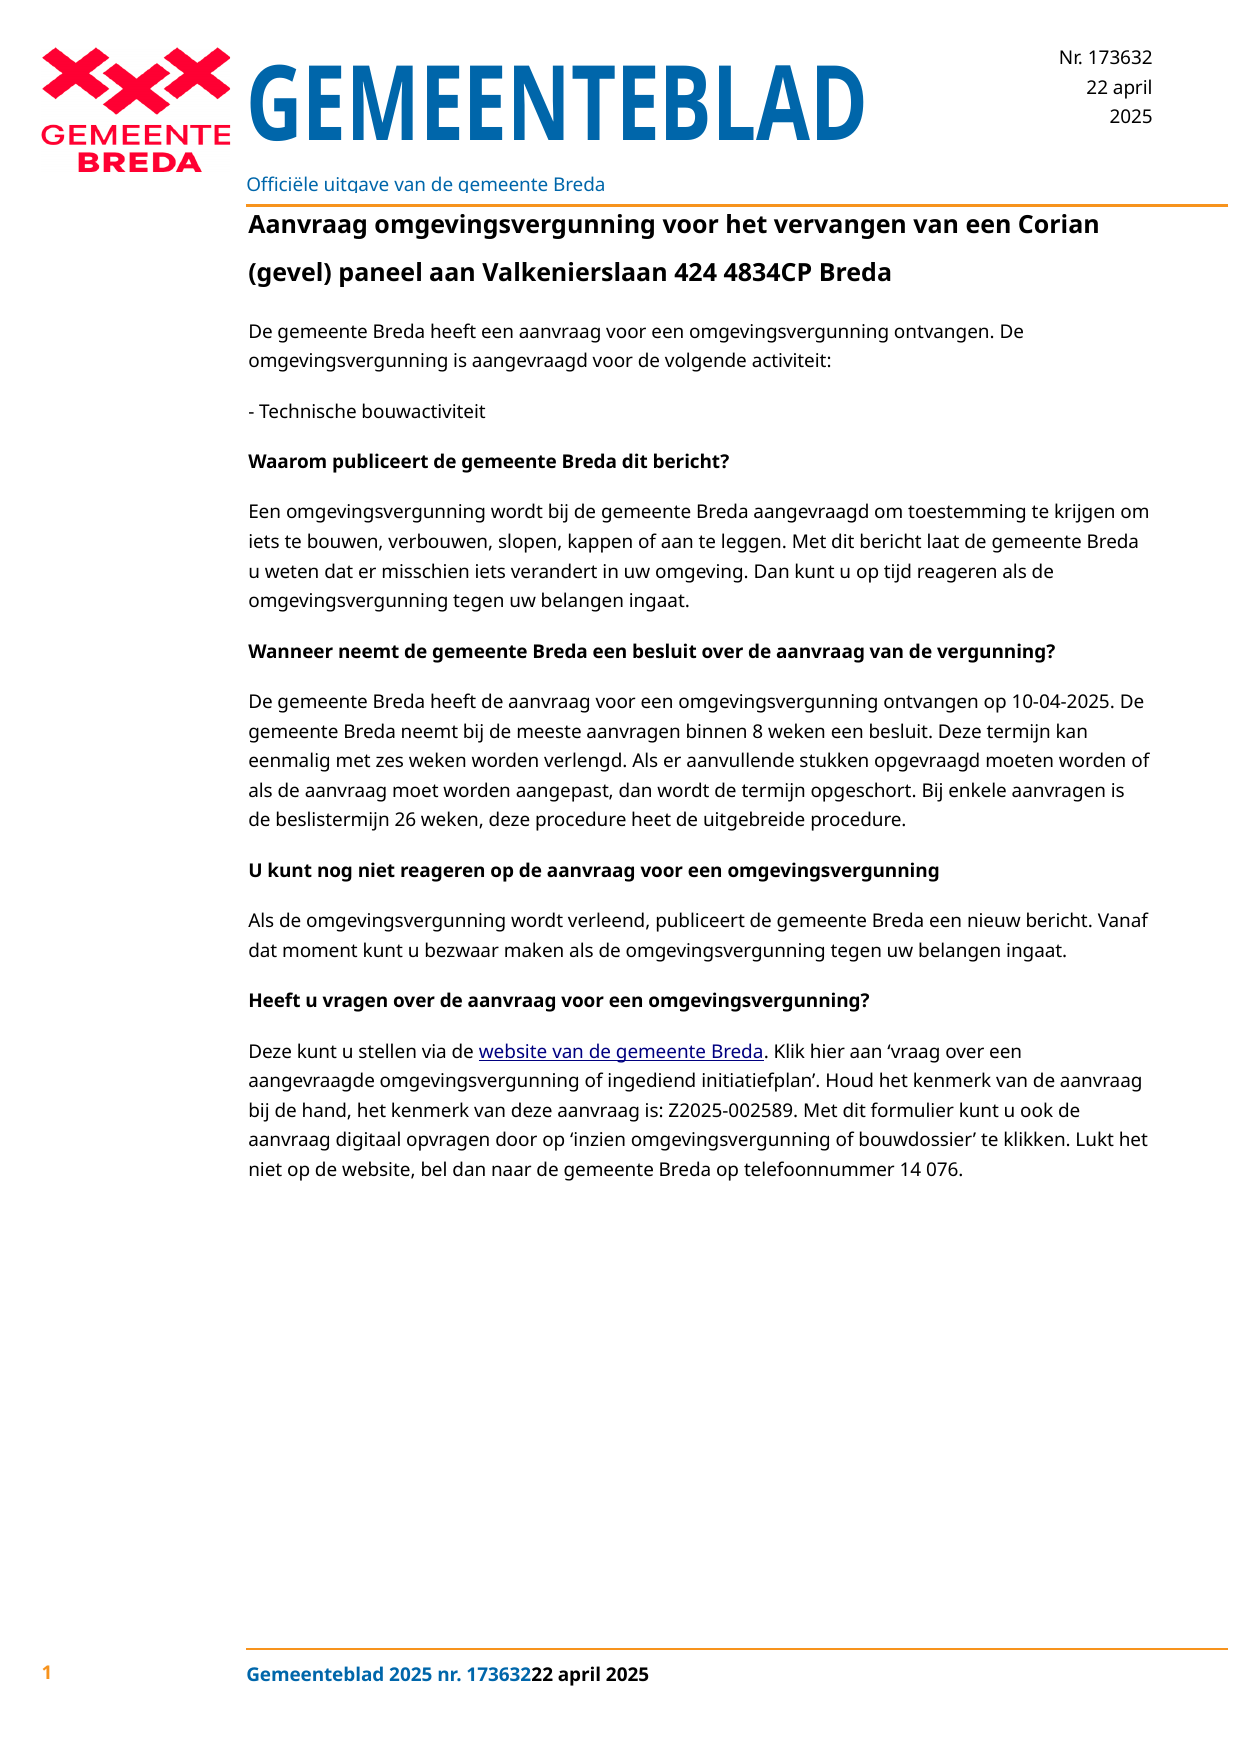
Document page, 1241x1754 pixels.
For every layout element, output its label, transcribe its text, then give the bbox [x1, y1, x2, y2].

text Een omgevingsvergunning wordt bij de gemeente Breda aangevraagd om toestemming te krijgen om iets te bouwen, verbouwen, slopen, kappen of aan te leggen. Met dit bericht laat de gemeente Breda u weten dat er misschien iets verandert in uw omgeving. Dan kunt u op tijd reageren als de omgevingsvergunning tegen uw belangen ingaat. [248, 499, 1152, 613]
text Wanneer neemt de gemeente Breda een besluit over de aanvraag van de vergunning? [248, 638, 1152, 664]
text Deze kunt u stellen via de website van de gemeente Breda. Klik hier aan ‘vraag over een aangevraagde omgevingsvergunning of ingediend initiatiefplan’. Houd het kenmerk van de aanvraag bij de hand, het kenmerk van deze aanvraag is: Z2025-002589. Met dit formulier kunt u ook de aanvraag digitaal opvragen door op ‘inzien omgevingsvergunning of bouwdossier’ te klikken. Lukt het niet op de website, bel dan naar de gemeente Breda op telefoonnummer 14 076. [248, 1038, 1152, 1182]
text - Technische bouwactiviteit [248, 398, 1152, 424]
text Heeft u vragen over de aanvraag voor een omgevingsvergunning? [248, 987, 1152, 1013]
text U kunt nog niet reageren op de aanvraag voor een omgevingsvergunning [248, 857, 1152, 883]
picture [41, 47, 231, 172]
text Aanvraag omgevingsvergunning voor het vervangen van een Corian (gevel) paneel aan Valkenierslaan 424 4834CP Breda [248, 207, 1152, 288]
text Waarom publiceert de gemeente Breda dit bericht? [248, 448, 1152, 474]
text De gemeente Breda heeft de aanvraag voor een omgevingsvergunning ontvangen op 10-04-2025. De gemeente Breda neemt bij de meeste aanvragen binnen 8 weken een besluit. Deze termijn kan eenmalig met zes weken worden verlengd. Als er aanvullende stukken opgevraagd moeten worden of als de aanvraag moet worden aangepast, dan wordt de termijn opgeschort. Bij enkele aanvragen is de beslistermijn 26 weken, deze procedure heet de uitgebreide procedure. [248, 688, 1152, 832]
text Als de omgevingsvergunning wordt verleend, publiceert de gemeente Breda een nieuw bericht. Vanaf dat moment kunt u bezwaar maken als de omgevingsvergunning tegen uw belangen ingaat. [248, 907, 1152, 963]
text De gemeente Breda heeft een aanvraag voor een omgevingsvergunning ontvangen. De omgevingsvergunning is aangevraagd voor de volgende activiteit: [248, 318, 1152, 373]
